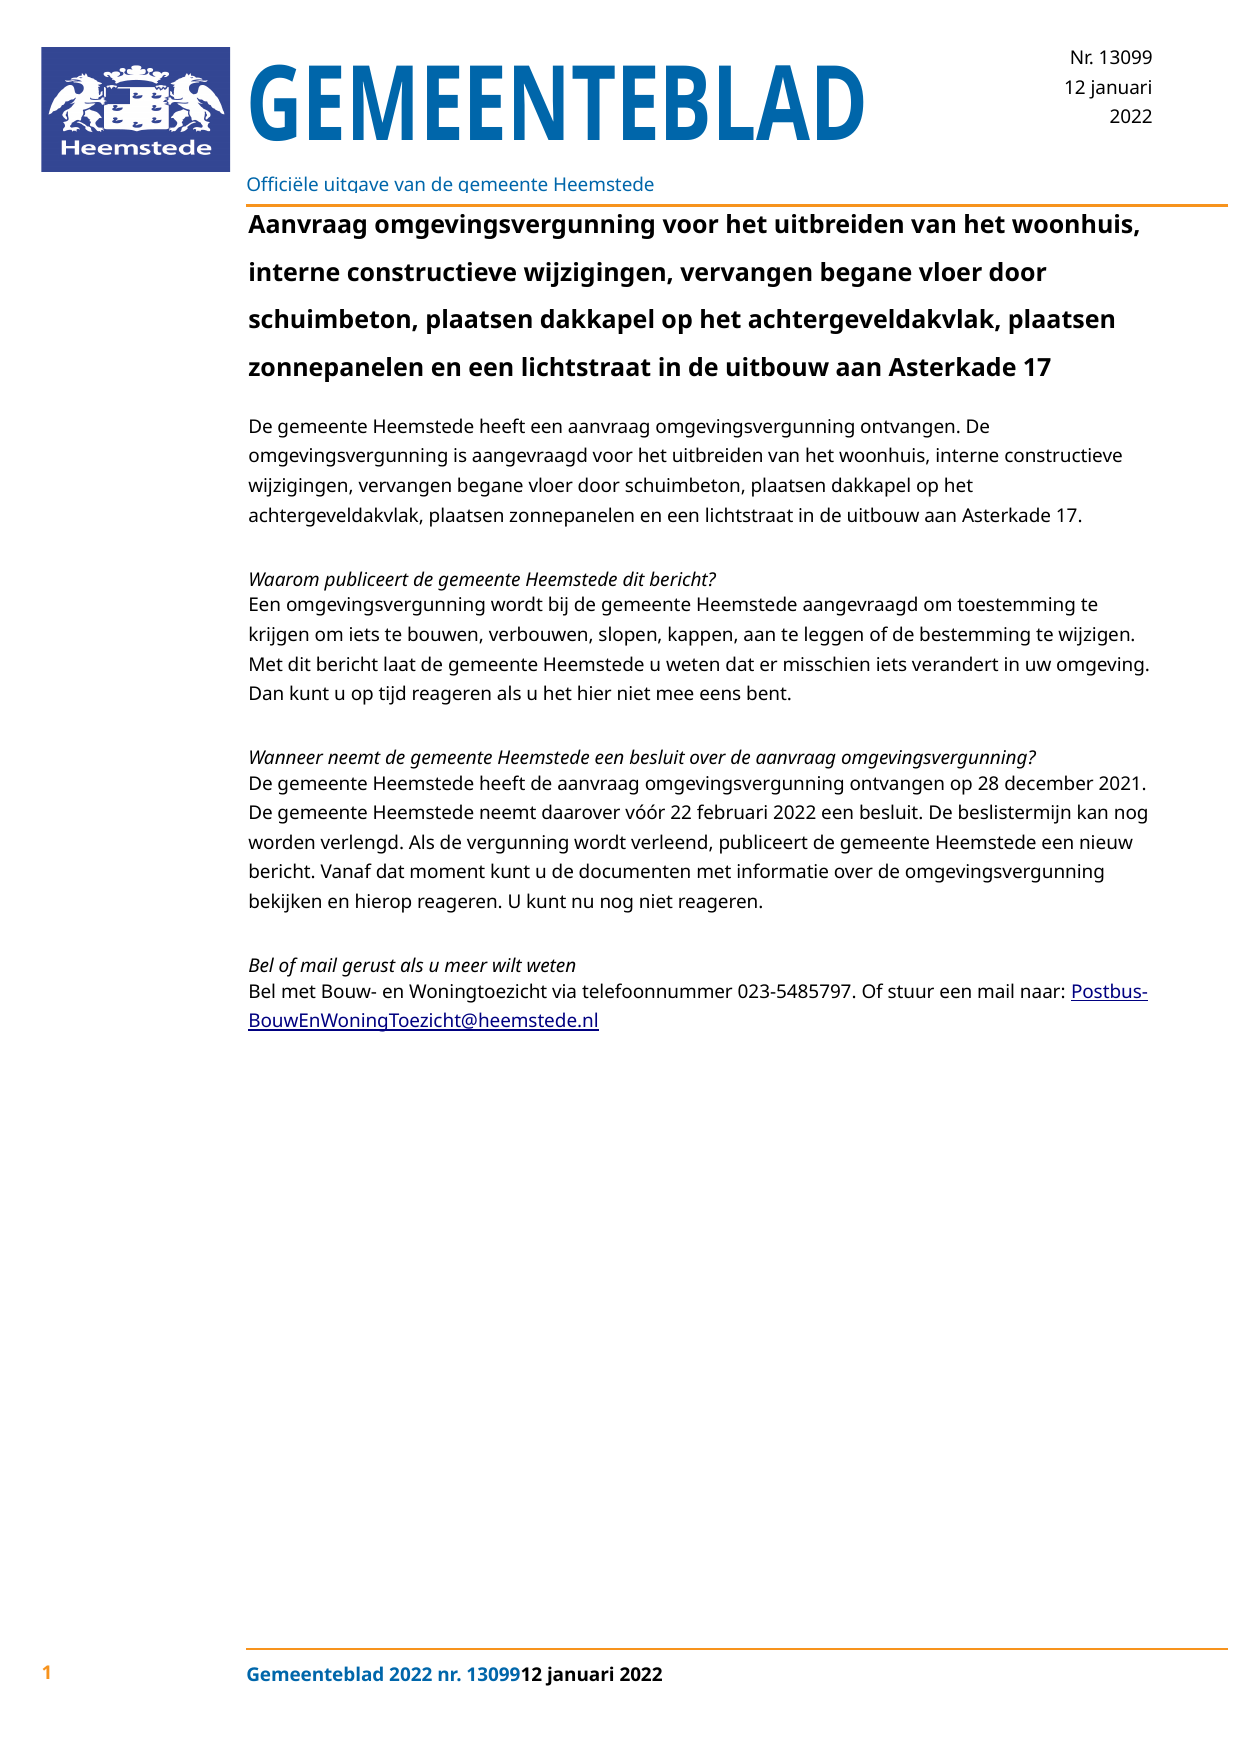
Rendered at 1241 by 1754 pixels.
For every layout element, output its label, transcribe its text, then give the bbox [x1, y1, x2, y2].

text Een omgevingsvergunning wordt bij de gemeente Heemstede aangevraagd om toestemming te krijgen om iets te bouwen, verbouwen, slopen, kappen, aan te leggen of de bestemming te wijzigen. Met dit bericht laat de gemeente Heemstede u weten dat er misschien iets verandert in uw omgeving. Dan kunt u op tijd reageren als u het hier niet mee eens bent. [248, 592, 1152, 706]
text De gemeente Heemstede heeft een aanvraag omgevingsvergunning ontvangen. De omgevingsvergunning is aangevraagd voor het uitbreiden van het woonhuis, interne constructieve wijzigingen, vervangen begane vloer door schuimbeton, plaatsen dakkapel op het achtergeveldakvlak, plaatsen zonnepanelen en een lichtstraat in de uitbouw aan Asterkade 17. [248, 413, 1152, 528]
text De gemeente Heemstede heeft de aanvraag omgevingsvergunning ontvangen op 28 december 2021. De gemeente Heemstede neemt daarover vóór 22 februari 2022 een besluit. De beslistermijn kan nog worden verlengd. Als de vergunning wordt verleend, publiceert de gemeente Heemstede een nieuw bericht. Vanaf dat moment kunt u de documenten met informatie over de omgevingsvergunning bekijken en hierop reageren. U kunt nu nog niet reageren. [248, 770, 1152, 914]
text Waarom publiceert de gemeente Heemstede dit bericht? [248, 566, 1152, 592]
text Bel of mail gerust als u meer wilt weten [248, 952, 1152, 978]
text Aanvraag omgevingsvergunning voor het uitbreiden van het woonhuis, interne constructieve wijzigingen, vervangen begane vloer door schuimbeton, plaatsen dakkapel op het achtergeveldakvlak, plaatsen zonnepanelen en een lichtstraat in de uitbouw aan Asterkade 17 [248, 207, 1152, 384]
text Bel met Bouw- en Woningtoezicht via telefoonnummer 023-5485797. Of stuur een mail naar: Postbus-BouwEnWoningToezicht@heemstede.nl [248, 978, 1152, 1033]
picture [41, 47, 231, 172]
text Wanneer neemt de gemeente Heemstede een besluit over de aanvraag omgevingsvergunning? [248, 744, 1152, 770]
